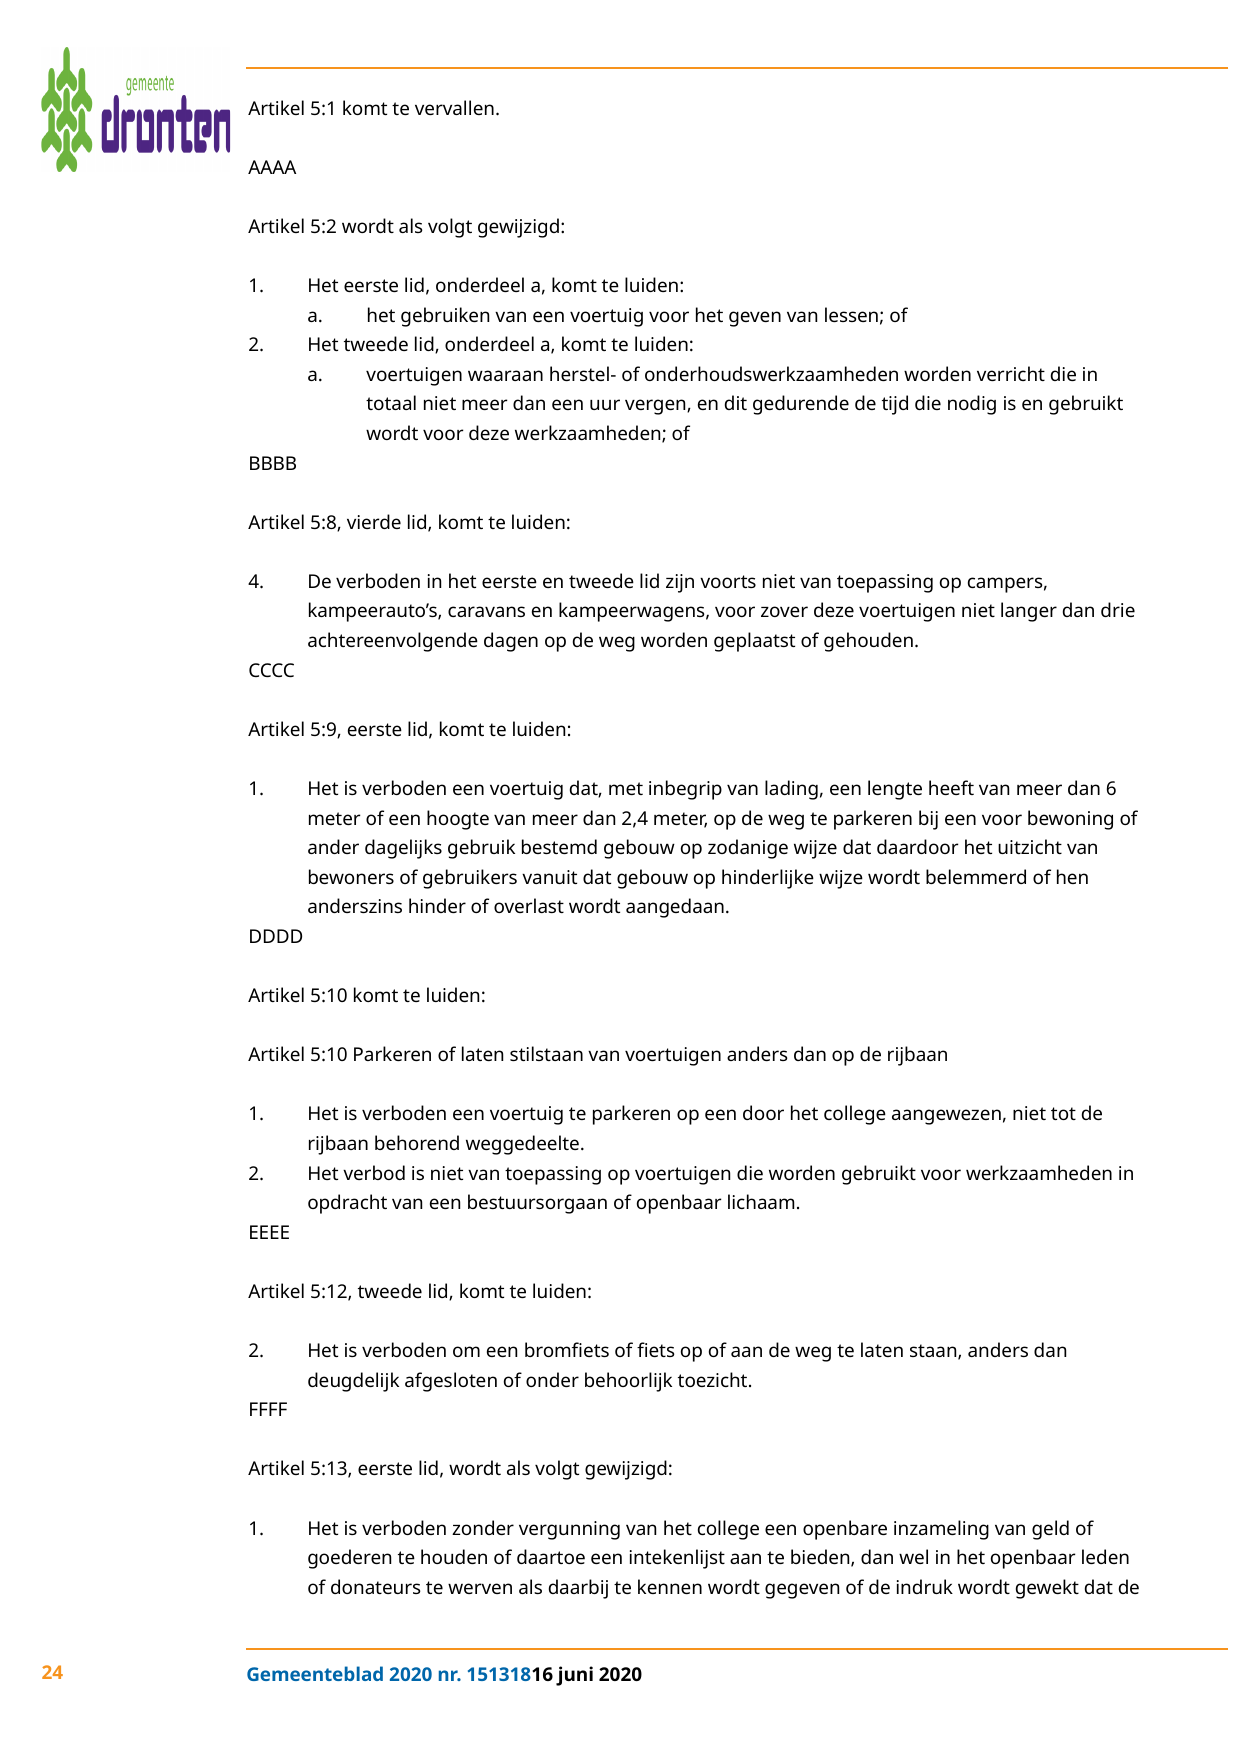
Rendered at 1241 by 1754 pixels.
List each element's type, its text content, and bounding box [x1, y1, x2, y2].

text BBBB [248, 450, 1152, 476]
list Het is verboden een voertuig te parkeren op een door het college aangewezen, niet tot de rijbaan behorend weggedeelte. [248, 1101, 1152, 1156]
text EEEE [248, 1219, 1152, 1245]
text CCCC [248, 657, 1152, 683]
text DDDD [248, 923, 1152, 949]
list Het verbod is niet van toepassing op voertuigen die worden gebruikt voor werkzaamheden in opdracht van een bestuursorgaan of openbaar lichaam. [248, 1160, 1152, 1215]
text Artikel 5:1 komt te vervallen. [248, 95, 1152, 121]
list Het tweede lid, onderdeel a, komt te luiden: [248, 331, 1152, 357]
text Artikel 5:2 wordt als volgt gewijzigd: [248, 213, 1152, 239]
list Het eerste lid, onderdeel a, komt te luiden: [248, 272, 1152, 298]
list het gebruiken van een voertuig voor het geven van lessen; of [307, 302, 1152, 328]
text Artikel 5:13, eerste lid, wordt als volgt gewijzigd: [248, 1456, 1152, 1481]
text AAAA [248, 154, 1152, 180]
list Het is verboden om een bromfiets of fiets op of aan de weg te laten staan, anders dan deugdelijk afgesloten of onder behoorlijk toezicht. [248, 1337, 1152, 1393]
text Artikel 5:8, vierde lid, komt te luiden: [248, 509, 1152, 535]
list De verboden in het eerste en tweede lid zijn voorts niet van toepassing op campers, kampeerauto’s, caravans en kampeerwagens, voor zover deze voertuigen niet langer dan drie achtereenvolgende dagen op de weg worden geplaatst of gehouden. [248, 568, 1152, 653]
text Artikel 5:10 Parkeren of laten stilstaan van voertuigen anders dan op de rijbaan [248, 1041, 1152, 1067]
text Artikel 5:12, tweede lid, komt te luiden: [248, 1278, 1152, 1304]
list voertuigen waaraan herstel- of onderhoudswerkzaamheden worden verricht die in totaal niet meer dan een uur vergen, en dit gedurende de tijd die nodig is en gebruikt wordt voor deze werkzaamheden; of [307, 361, 1152, 446]
list Het is verboden een voertuig dat, met inbegrip van lading, een lengte heeft van meer dan 6 meter of een hoogte van meer dan 2,4 meter, op de weg te parkeren bij een voor bewoning of ander dagelijks gebruik bestemd gebouw op zodanige wijze dat daardoor het uitzicht van bewoners of gebruikers vanuit dat gebouw op hinderlijke wijze wordt belemmerd of hen anderszins hinder of overlast wordt aangedaan. [248, 775, 1152, 919]
text FFFF [248, 1396, 1152, 1422]
picture [41, 47, 231, 172]
text Artikel 5:10 komt te luiden: [248, 982, 1152, 1008]
text Artikel 5:9, eerste lid, komt te luiden: [248, 716, 1152, 742]
list Het is verboden zonder vergunning van het college een openbare inzameling van geld of goederen te houden of daartoe een intekenlijst aan te bieden, dan wel in het openbaar leden of donateurs te werven als daarbij te kennen wordt gegeven of de indruk wordt gewekt dat de [248, 1515, 1152, 1600]
